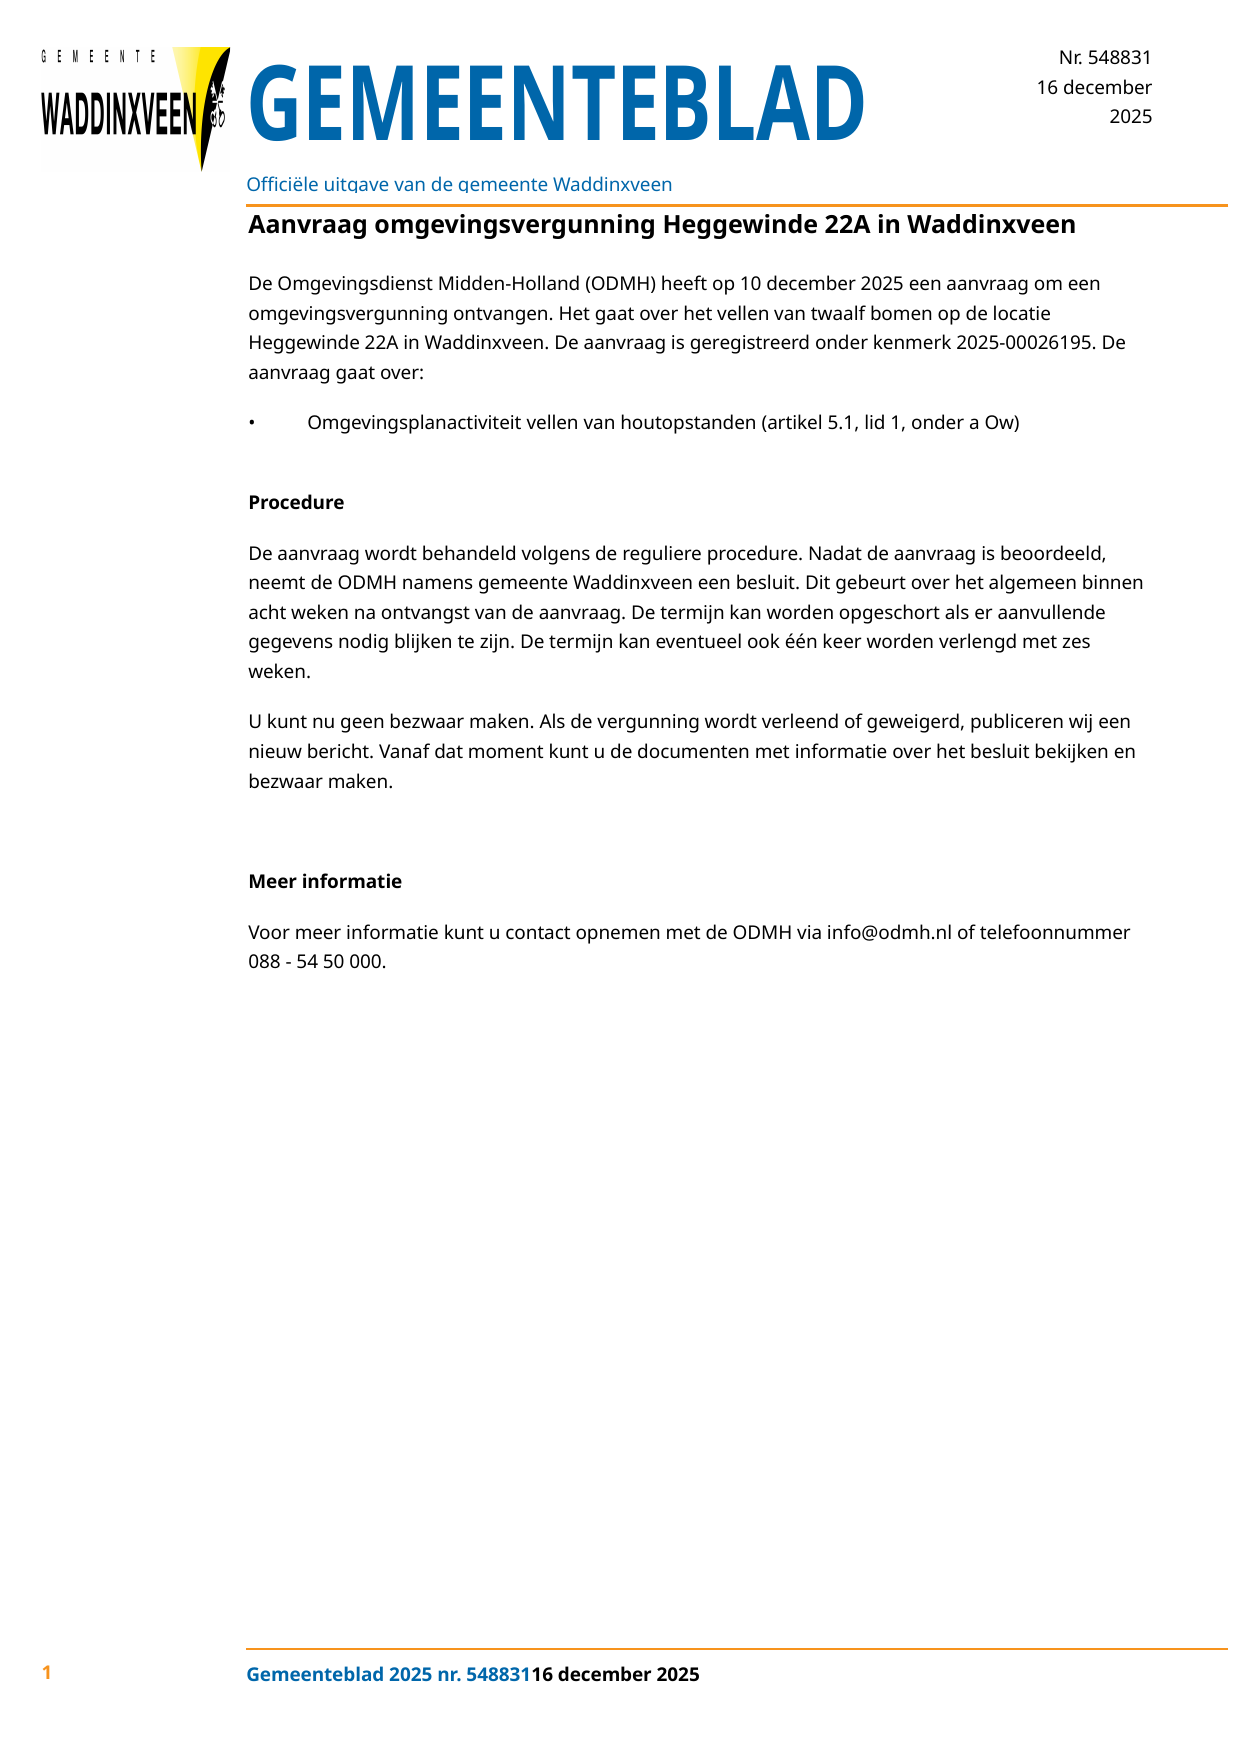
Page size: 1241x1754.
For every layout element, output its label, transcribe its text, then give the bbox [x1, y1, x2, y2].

text U kunt nu geen bezwaar maken. Als de vergunning wordt verleend of geweigerd, publiceren wij een nieuw bericht. Vanaf dat moment kunt u de documenten met informatie over het besluit bekijken en bezwaar maken. [248, 709, 1152, 793]
text De Omgevingsdienst Midden-Holland (ODMH) heeft op 10 december 2025 een aanvraag om een omgevingsvergunning ontvangen. Het gaat over het vellen van twaalf bomen op de locatie Heggewinde 22A in Waddinxveen. De aanvraag is geregistreerd onder kenmerk 2025-00026195. De aanvraag gaat over: [248, 270, 1152, 385]
text Procedure [248, 489, 1152, 515]
text Meer informatie [248, 869, 1152, 894]
text Aanvraag omgevingsvergunning Heggewinde 22A in Waddinxveen [248, 207, 1152, 241]
picture [41, 47, 231, 172]
list Omgevingsplanactiviteit vellen van houtopstanden (artikel 5.1, lid 1, onder a Ow) [248, 409, 1152, 435]
text Voor meer informatie kunt u contact opnemen met de ODMH via info@odmh.nl of telefoonnummer 088 - 54 50 000. [248, 919, 1152, 974]
text De aanvraag wordt behandeld volgens de reguliere procedure. Nadat de aanvraag is beoordeeld, neemt de ODMH namens gemeente Waddinxveen een besluit. Dit gebeurt over het algemeen binnen acht weken na ontvangst van de aanvraag. De termijn kan worden opgeschort als er aanvullende gegevens nodig blijken te zijn. De termijn kan eventueel ook één keer worden verlengd met zes weken. [248, 540, 1152, 684]
